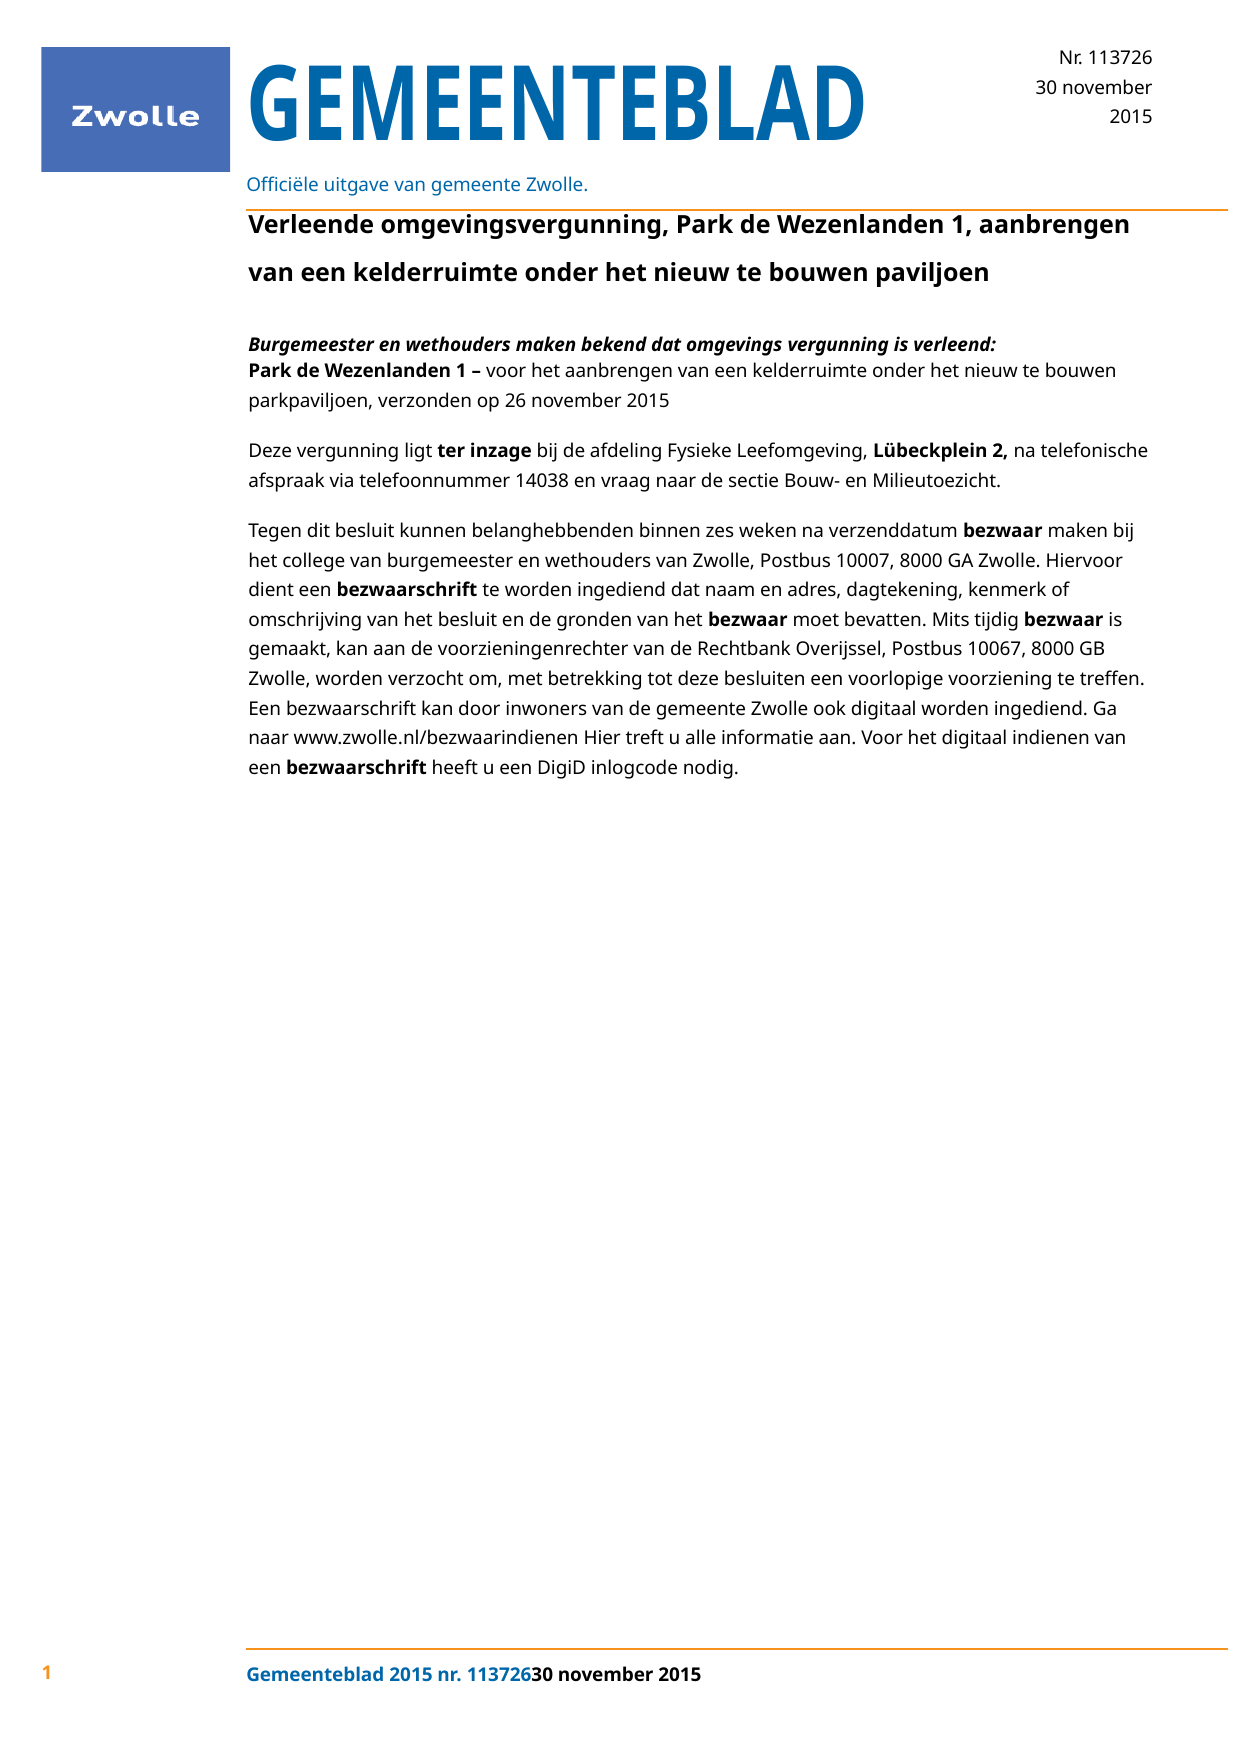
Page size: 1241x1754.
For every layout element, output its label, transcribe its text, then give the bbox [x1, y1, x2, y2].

text Burgemeester en wethouders maken bekend dat omgevings vergunning is verleend: [248, 331, 1152, 357]
text Verleende omgevingsvergunning, Park de Wezenlanden 1, aanbrengen van een kelderruimte onder het nieuw te bouwen paviljoen [248, 211, 1152, 288]
text Park de Wezenlanden 1 – voor het aanbrengen van een kelderruimte onder het nieuw te bouwen parkpaviljoen, verzonden op 26 november 2015 [248, 357, 1152, 412]
picture [41, 47, 231, 172]
text Deze vergunning ligt ter inzage bij de afdeling Fysieke Leefomgeving, Lübeckplein 2, na telefonische afspraak via telefoonnummer 14038 en vraag naar de sectie Bouw- en Milieutoezicht. [248, 437, 1152, 492]
text Tegen dit besluit kunnen belanghebbenden binnen zes weken na verzenddatum bezwaar maken bij het college van burgemeester en wethouders van Zwolle, Postbus 10007, 8000 GA Zwolle. Hiervoor dient een bezwaarschrift te worden ingediend dat naam en adres, dagtekening, kenmerk of omschrijving van het besluit en de gronden van het bezwaar moet bevatten. Mits tijdig bezwaar is gemaakt, kan aan de voorzieningenrechter van de Rechtbank Overijssel, Postbus 10067, 8000 GB Zwolle, worden verzocht om, met betrekking tot deze besluiten een voorlopige voorziening te treffen. Een bezwaarschrift kan door inwoners van de gemeente Zwolle ook digitaal worden ingediend. Ga naar www.zwolle.nl/bezwaarindienen Hier treft u alle informatie aan. Voor het digitaal indienen van een bezwaarschrift heeft u een DigiD inlogcode nodig. [248, 517, 1152, 779]
